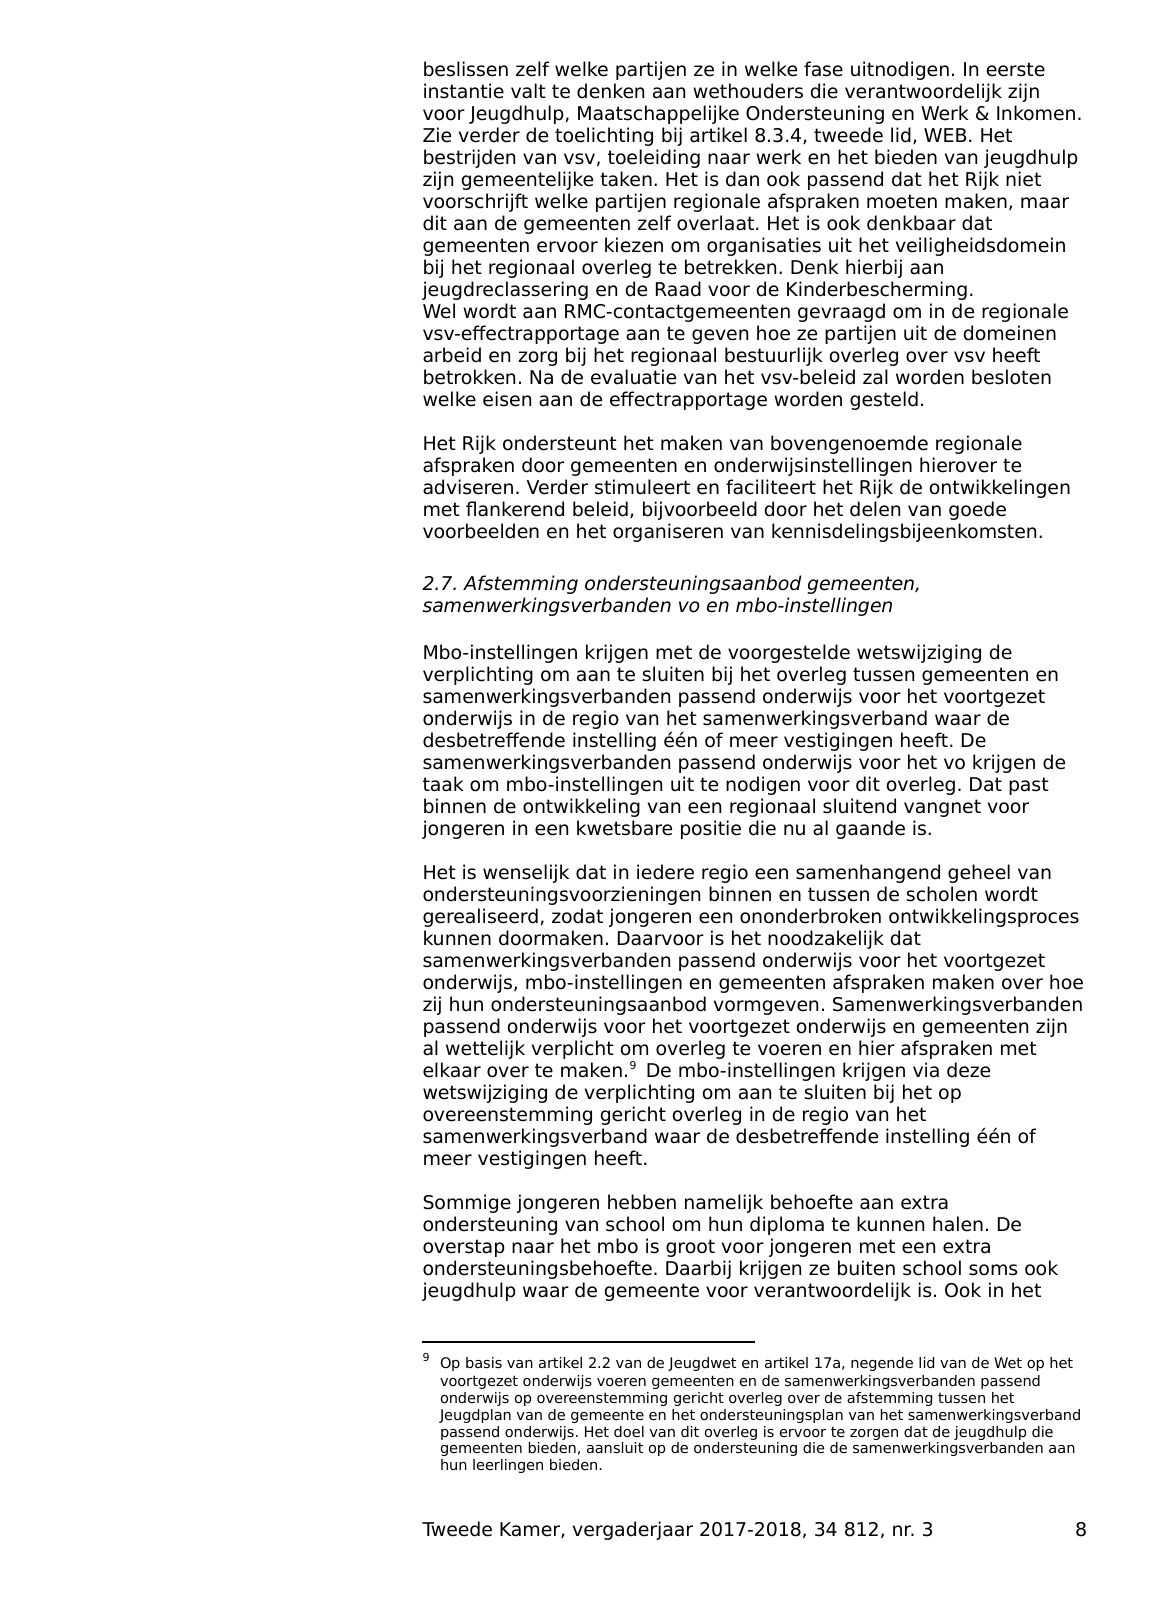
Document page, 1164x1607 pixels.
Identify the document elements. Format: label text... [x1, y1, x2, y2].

text Het Rijk ondersteunt het maken van bovengenoemde regionale afspraken door gemeenten en onderwijsinstellingen hierover te adviseren. Verder stimuleert en faciliteert het Rijk de ontwikkelingen met flankerend beleid, bijvoorbeeld door het delen van goede voorbeelden en het organiseren van kennisdelingsbijeenkomsten. [422, 433, 1087, 543]
text Op basis van artikel 2.2 van de Jeugdwet en artikel 17a, negende lid van de Wet op het voortgezet onderwijs voeren gemeenten en de samenwerkingsverbanden passend onderwijs op overeenstemming gericht overleg over de afstemming tussen het Jeugdplan van de gemeente en het ondersteuningsplan van het samenwerkingsverband passend onderwijs. Het doel van dit overleg is ervoor te zorgen dat de jeugdhulp die gemeenten bieden, aansluit op de ondersteuning die de samenwerkingsverbanden aan hun leerlingen bieden. [422, 1351, 1087, 1474]
text Mbo-instellingen krijgen met de voorgestelde wetswijziging de verplichting om aan te sluiten bij het overleg tussen gemeenten en samenwerkingsverbanden passend onderwijs voor het voortgezet onderwijs in de regio van het samenwerkingsverband waar de desbetreffende instelling één of meer vestigingen heeft. De samenwerkingsverbanden passend onderwijs voor het vo krijgen de taak om mbo-instellingen uit te nodigen voor dit overleg. Dat past binnen de ontwikkeling van een regionaal sluitend vangnet voor jongeren in een kwetsbare positie die nu al gaande is. [422, 642, 1087, 839]
text Sommige jongeren hebben namelijk behoefte aan extra ondersteuning van school om hun diploma te kunnen halen. De overstap naar het mbo is groot voor jongeren met een extra ondersteuningsbehoefte. Daarbij krijgen ze buiten school soms ook jeugdhulp waar de gemeente voor verantwoordelijk is. Ook in het [422, 1192, 1087, 1302]
subtitle 2.7. Afstemming ondersteuningsaanbod gemeenten, samenwerkingsverbanden vo en mbo-instellingen [422, 573, 1087, 617]
text Wel wordt aan RMC-contactgemeenten gevraagd om in de regionale vsv-effectrapportage aan te geven hoe ze partijen uit de domeinen arbeid en zorg bij het regionaal bestuurlijk overleg over vsv heeft betrokken. Na de evaluatie van het vsv-beleid zal worden besloten welke eisen aan de effectrapportage worden gesteld. [422, 301, 1087, 411]
text Het is wenselijk dat in iedere regio een samenhangend geheel van ondersteuningsvoorzieningen binnen en tussen de scholen wordt gerealiseerd, zodat jongeren een ononderbroken ontwikkelingsproces kunnen doormaken. Daarvoor is het noodzakelijk dat samenwerkingsverbanden passend onderwijs voor het voortgezet onderwijs, mbo-instellingen en gemeenten afspraken maken over hoe zij hun ondersteuningsaanbod vormgeven. Samenwerkingsverbanden passend onderwijs voor het voortgezet onderwijs en gemeenten zijn al wettelijk verplicht om overleg te voeren en hier afspraken met elkaar over te maken. De mbo-instellingen krijgen via deze wetswijziging de verplichting om aan te sluiten bij het op overeenstemming gericht overleg in de regio van het samenwerkingsverband waar de desbetreffende instelling één of meer vestigingen heeft. [422, 862, 1087, 1169]
text beslissen zelf welke partijen ze in welke fase uitnodigen. In eerste instantie valt te denken aan wethouders die verantwoordelijk zijn voor Jeugdhulp, Maatschappelijke Ondersteuning en Werk & Inkomen. Zie verder de toelichting bij artikel 8.3.4, tweede lid, WEB. Het bestrijden van vsv, toeleiding naar werk en het bieden van jeugdhulp zijn gemeentelijke taken. Het is dan ook passend dat het Rijk niet voorschrijft welke partijen regionale afspraken moeten maken, maar dit aan de gemeenten zelf overlaat. Het is ook denkbaar dat gemeenten ervoor kiezen om organisaties uit het veiligheidsdomein bij het regionaal overleg te betrekken. Denk hierbij aan jeugdreclassering en de Raad voor de Kinderbescherming. [422, 59, 1087, 301]
